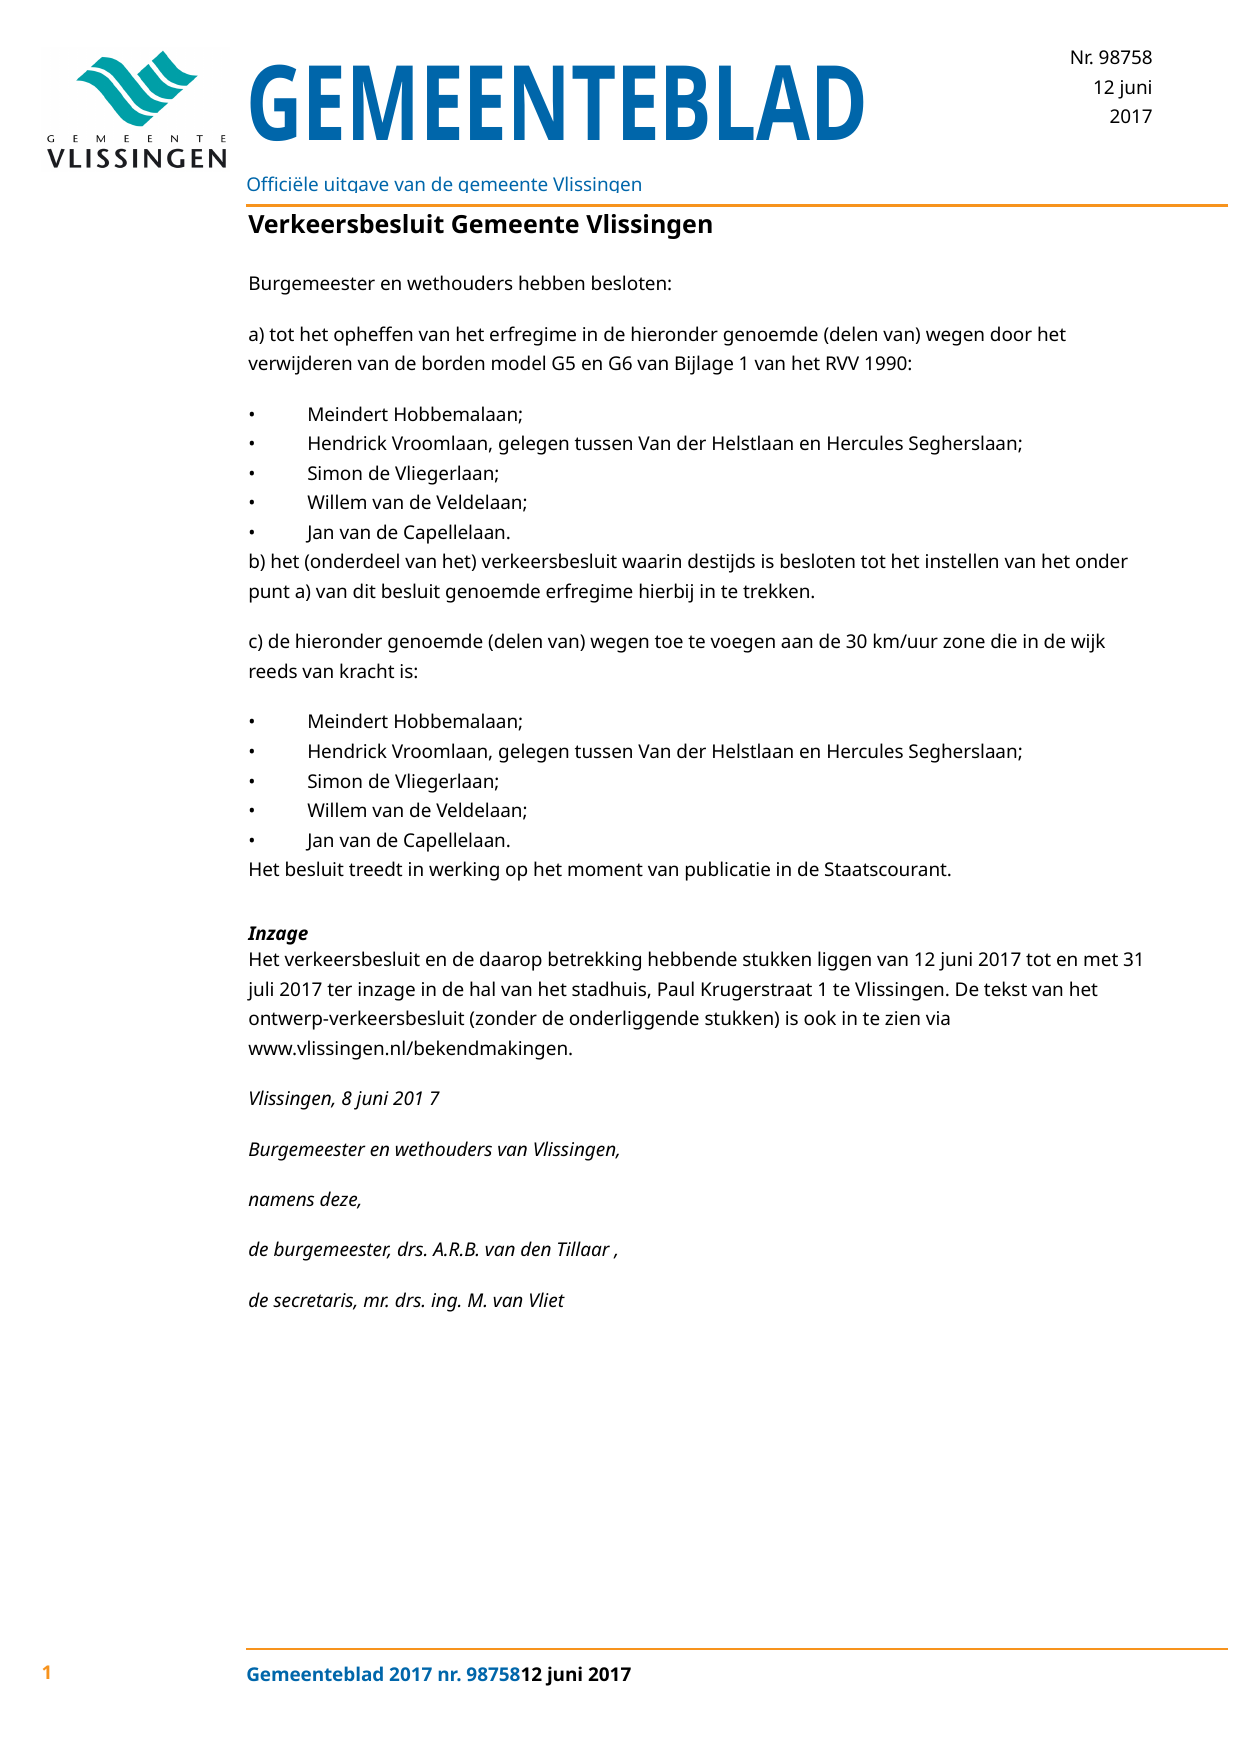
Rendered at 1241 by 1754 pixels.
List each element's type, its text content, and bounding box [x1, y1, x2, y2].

text namens deze, [248, 1186, 1152, 1212]
text a) tot het opheffen van het erfregime in de hieronder genoemde (delen van) wegen door het verwijderen van de borden model G5 en G6 van Bijlage 1 van het RVV 1990: [248, 321, 1152, 376]
list Willem van de Veldelaan; [248, 797, 1152, 823]
list Jan van de Capellelaan. [248, 827, 1152, 853]
text Burgemeester en wethouders van Vlissingen, [248, 1136, 1152, 1162]
text c) de hieronder genoemde (delen van) wegen toe te voegen aan de 30 km/uur zone die in de wijk reeds van kracht is: [248, 629, 1152, 684]
picture [41, 47, 231, 172]
text Verkeersbesluit Gemeente Vlissingen [248, 207, 1152, 241]
text Vlissingen, 8 juni 201 7 [248, 1085, 1152, 1111]
list Willem van de Veldelaan; [248, 489, 1152, 515]
list Hendrick Vroomlaan, gelegen tussen Van der Helstlaan en Hercules Segherslaan; [248, 430, 1152, 456]
text Inzage [248, 921, 1152, 946]
list Meindert Hobbemalaan; [248, 709, 1152, 734]
text Het besluit treedt in werking op het moment van publicatie in de Staatscourant. [248, 857, 1152, 882]
text Burgemeester en wethouders hebben besloten: [248, 270, 1152, 296]
text Het verkeersbesluit en de daarop betrekking hebbende stukken liggen van 12 juni 2017 tot en met 31 juli 2017 ter inzage in de hal van het stadhuis, Paul Krugerstraat 1 te Vlissingen. De tekst van het ontwerp-verkeersbesluit (zonder de onderliggende stukken) is ook in te zien via www.vlissingen.nl/bekendmakingen. [248, 946, 1152, 1061]
list Meindert Hobbemalaan; [248, 401, 1152, 426]
list Simon de Vliegerlaan; [248, 460, 1152, 486]
list Jan van de Capellelaan. [248, 519, 1152, 545]
list Simon de Vliegerlaan; [248, 768, 1152, 793]
text de burgemeester, drs. A.R.B. van den Tillaar , [248, 1237, 1152, 1262]
text de secretaris, mr. drs. ing. M. van Vliet [248, 1287, 1152, 1313]
list Hendrick Vroomlaan, gelegen tussen Van der Helstlaan en Hercules Segherslaan; [248, 738, 1152, 764]
text b) het (onderdeel van het) verkeersbesluit waarin destijds is besloten tot het instellen van het onder punt a) van dit besluit genoemde erfregime hierbij in te trekken. [248, 549, 1152, 604]
